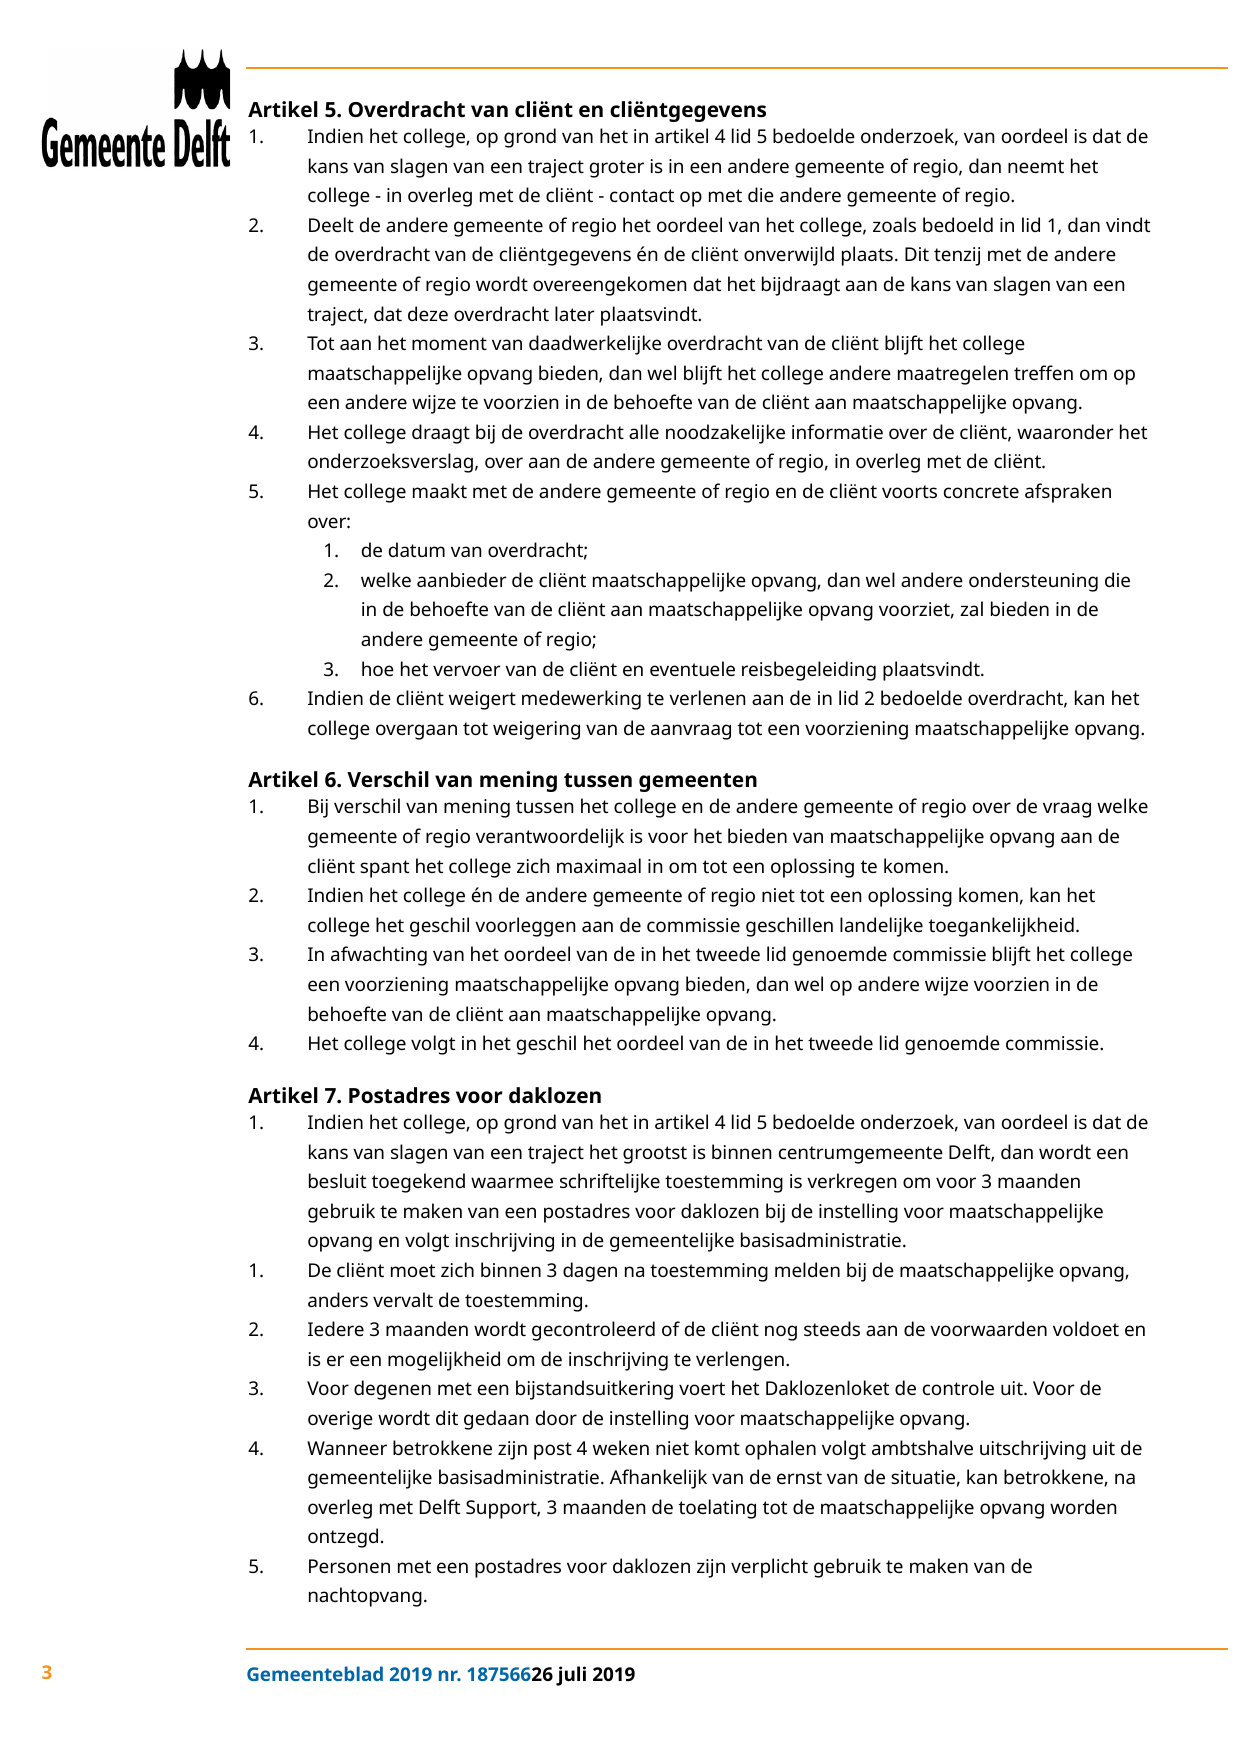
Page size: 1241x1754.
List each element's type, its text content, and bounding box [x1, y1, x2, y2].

list hoe het vervoer van de cliënt en eventuele reisbegeleiding plaatsvindt. [323, 656, 1152, 681]
list Personen met een postadres voor daklozen zijn verplicht gebruik te maken van de nachtopvang. [248, 1553, 1152, 1608]
list Indien de cliënt weigert medewerking te verlenen aan de in lid 2 bedoelde overdracht, kan het college overgaan tot weigering van de aanvraag tot een voorziening maatschappelijke opvang. [248, 685, 1152, 741]
list Het college draagt bij de overdracht alle noodzakelijke informatie over de cliënt, waaronder het onderzoeksverslag, over aan de andere gemeente of regio, in overleg met de cliënt. [248, 419, 1152, 474]
list Iedere 3 maanden wordt gecontroleerd of de cliënt nog steeds aan de voorwaarden voldoet en is er een mogelijkheid om de inschrijving te verlengen. [248, 1316, 1152, 1372]
list Voor degenen met een bijstandsuitkering voert het Daklozenloket de controle uit. Voor de overige wordt dit gedaan door de instelling voor maatschappelijke opvang. [248, 1376, 1152, 1431]
list Bij verschil van mening tussen het college en de andere gemeente of regio over de vraag welke gemeente of regio verantwoordelijk is voor het bieden van maatschappelijke opvang aan de cliënt spant het college zich maximaal in om tot een oplossing te komen. [248, 794, 1152, 879]
list Wanneer betrokkene zijn post 4 weken niet komt ophalen volgt ambtshalve uitschrijving uit de gemeentelijke basisadministratie. Afhankelijk van de ernst van de situatie, kan betrokkene, na overleg met Delft Support, 3 maanden de toelating tot de maatschappelijke opvang worden ontzegd. [248, 1435, 1152, 1549]
list Indien het college, op grond van het in artikel 4 lid 5 bedoelde onderzoek, van oordeel is dat de kans van slagen van een traject groter is in een andere gemeente of regio, dan neemt het college - in overleg met de cliënt - contact op met die andere gemeente of regio. [248, 123, 1152, 208]
list In afwachting van het oordeel van de in het tweede lid genoemde commissie blijft het college een voorziening maatschappelijke opvang bieden, dan wel op andere wijze voorzien in de behoefte van de cliënt aan maatschappelijke opvang. [248, 942, 1152, 1027]
list welke aanbieder de cliënt maatschappelijke opvang, dan wel andere ondersteuning die in de behoefte van de cliënt aan maatschappelijke opvang voorziet, zal bieden in de andere gemeente of regio; [323, 567, 1152, 652]
text Artikel 5. Overdracht van cliënt en cliëntgegevens [248, 95, 1152, 123]
text Artikel 7. Postadres voor daklozen [248, 1081, 1152, 1109]
list de datum van overdracht; [323, 537, 1152, 563]
text Artikel 6. Verschil van mening tussen gemeenten [248, 765, 1152, 794]
picture [41, 47, 231, 172]
list Het college volgt in het geschil het oordeel van de in het tweede lid genoemde commissie. [248, 1030, 1152, 1056]
list Indien het college én de andere gemeente of regio niet tot een oplossing komen, kan het college het geschil voorleggen aan de commissie geschillen landelijke toegankelijkheid. [248, 882, 1152, 938]
list Indien het college, op grond van het in artikel 4 lid 5 bedoelde onderzoek, van oordeel is dat de kans van slagen van een traject het grootst is binnen centrumgemeente Delft, dan wordt een besluit toegekend waarmee schriftelijke toestemming is verkregen om voor 3 maanden gebruik te maken van een postadres voor daklozen bij de instelling voor maatschappelijke opvang en volgt inschrijving in de gemeentelijke basisadministratie. [248, 1109, 1152, 1253]
list Tot aan het moment van daadwerkelijke overdracht van de cliënt blijft het college maatschappelijke opvang bieden, dan wel blijft het college andere maatregelen treffen om op een andere wijze te voorzien in de behoefte van de cliënt aan maatschappelijke opvang. [248, 330, 1152, 415]
list Het college maakt met de andere gemeente of regio en de cliënt voorts concrete afspraken over: [248, 478, 1152, 533]
list Deelt de andere gemeente of regio het oordeel van het college, zoals bedoeld in lid 1, dan vindt de overdracht van de cliëntgegevens én de cliënt onverwijld plaats. Dit tenzij met de andere gemeente of regio wordt overeengekomen dat het bijdraagt aan de kans van slagen van een traject, dat deze overdracht later plaatsvindt. [248, 212, 1152, 326]
list De cliënt moet zich binnen 3 dagen na toestemming melden bij de maatschappelijke opvang, anders vervalt de toestemming. [248, 1257, 1152, 1312]
